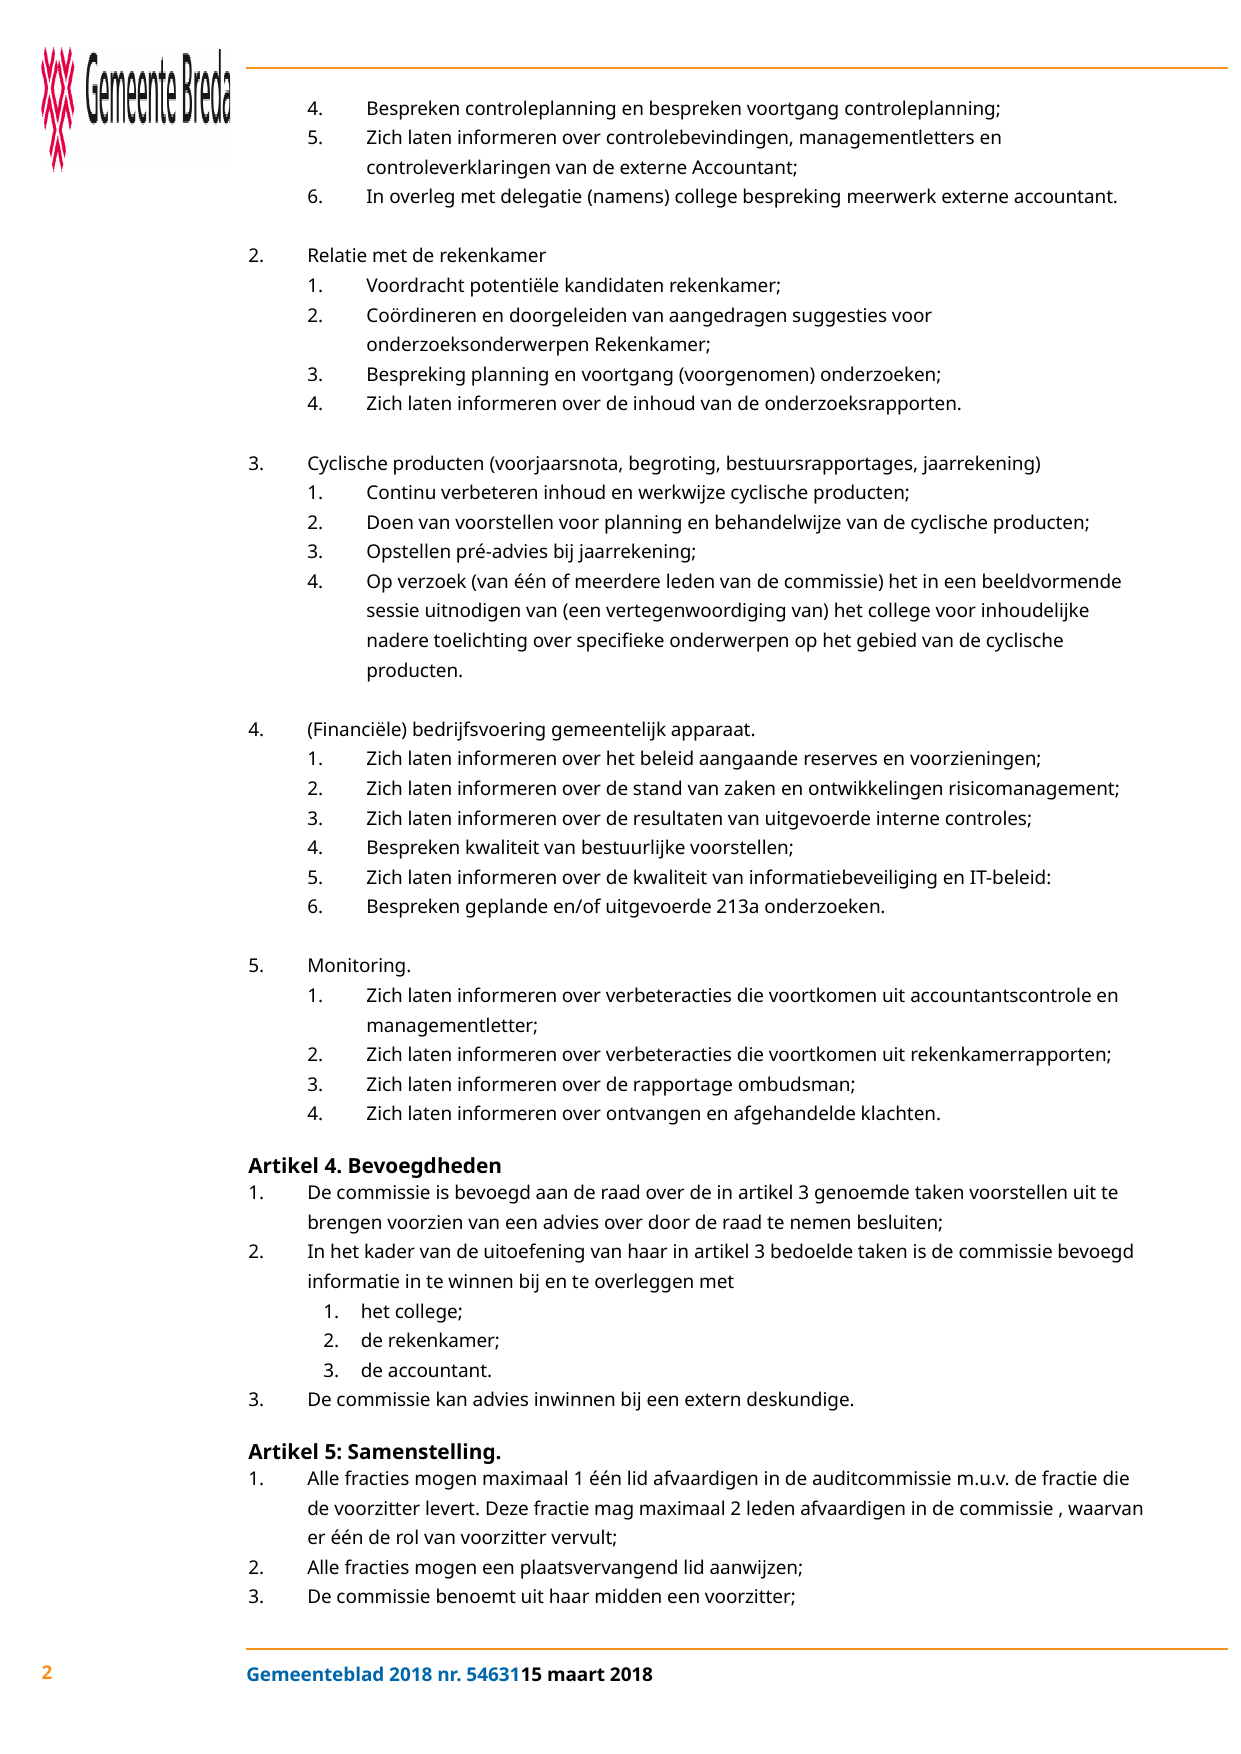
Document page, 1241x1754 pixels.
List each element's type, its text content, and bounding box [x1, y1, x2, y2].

text Artikel 5: Samenstelling. [248, 1437, 1152, 1465]
list de rekenkamer; [323, 1327, 1152, 1353]
list Coördineren en doorgeleiden van aangedragen suggesties voor onderzoeksonderwerpen Rekenkamer; [307, 302, 1152, 357]
list Zich laten informeren over verbeteracties die voortkomen uit accountantscontrole en managementletter; [307, 982, 1152, 1038]
list Monitoring. [248, 953, 1152, 978]
list De commissie is bevoegd aan de raad over de in artikel 3 genoemde taken voorstellen uit te brengen voorzien van een advies over door de raad te nemen besluiten; [248, 1179, 1152, 1235]
list Alle fracties mogen maximaal 1 één lid afvaardigen in de auditcommissie m.u.v. de fractie die de voorzitter levert. Deze fractie mag maximaal 2 leden afvaardigen in de commissie , waarvan er één de rol van voorzitter vervult; [248, 1465, 1152, 1550]
list (Financiële) bedrijfsvoering gemeentelijk apparaat. [248, 716, 1152, 742]
list de accountant. [323, 1357, 1152, 1383]
list Doen van voorstellen voor planning en behandelwijze van de cyclische producten; [307, 509, 1152, 535]
list Bespreken controleplanning en bespreken voortgang controleplanning; [307, 95, 1152, 121]
list Relatie met de rekenkamer [248, 243, 1152, 268]
list Zich laten informeren over de inhoud van de onderzoeksrapporten. [307, 391, 1152, 416]
list Op verzoek (van één of meerdere leden van de commissie) het in een beeldvormende sessie uitnodigen van (een vertegenwoordiging van) het college voor inhoudelijke nadere toelichting over specifieke onderwerpen op het gebied van de cyclische producten. [307, 568, 1152, 683]
list Zich laten informeren over de rapportage ombudsman; [307, 1071, 1152, 1097]
list Bespreking planning en voortgang (voorgenomen) onderzoeken; [307, 361, 1152, 387]
list Alle fracties mogen een plaatsvervangend lid aanwijzen; [248, 1554, 1152, 1580]
list Zich laten informeren over de resultaten van uitgevoerde interne controles; [307, 805, 1152, 831]
list Bespreken geplande en/of uitgevoerde 213a onderzoeken. [307, 893, 1152, 919]
list Voordracht potentiële kandidaten rekenkamer; [307, 272, 1152, 298]
list Zich laten informeren over het beleid aangaande reserves en voorzieningen; [307, 746, 1152, 771]
list De commissie benoemt uit haar midden een voorzitter; [248, 1584, 1152, 1609]
list Zich laten informeren over de kwaliteit van informatiebeveiliging en IT-beleid: [307, 864, 1152, 890]
list De commissie kan advies inwinnen bij een extern deskundige. [248, 1387, 1152, 1412]
list Bespreken kwaliteit van bestuurlijke voorstellen; [307, 834, 1152, 860]
list Zich laten informeren over verbeteracties die voortkomen uit rekenkamerrapporten; [307, 1041, 1152, 1067]
list Continu verbeteren inhoud en werkwijze cyclische producten; [307, 479, 1152, 505]
list Zich laten informeren over ontvangen en afgehandelde klachten. [307, 1101, 1152, 1126]
text Artikel 4. Bevoegdheden [248, 1151, 1152, 1179]
list het college; [323, 1298, 1152, 1323]
list Opstellen pré-advies bij jaarrekening; [307, 538, 1152, 564]
list Zich laten informeren over controlebevindingen, managementletters en controleverklaringen van de externe Accountant; [307, 124, 1152, 180]
picture [41, 47, 231, 172]
list Cyclische producten (voorjaarsnota, begroting, bestuursrapportages, jaarrekening) [248, 450, 1152, 476]
list In overleg met delegatie (namens) college bespreking meerwerk externe accountant. [307, 183, 1152, 209]
list In het kader van de uitoefening van haar in artikel 3 bedoelde taken is de commissie bevoegd informatie in te winnen bij en te overleggen met [248, 1239, 1152, 1294]
list Zich laten informeren over de stand van zaken en ontwikkelingen risicomanagement; [307, 775, 1152, 801]
